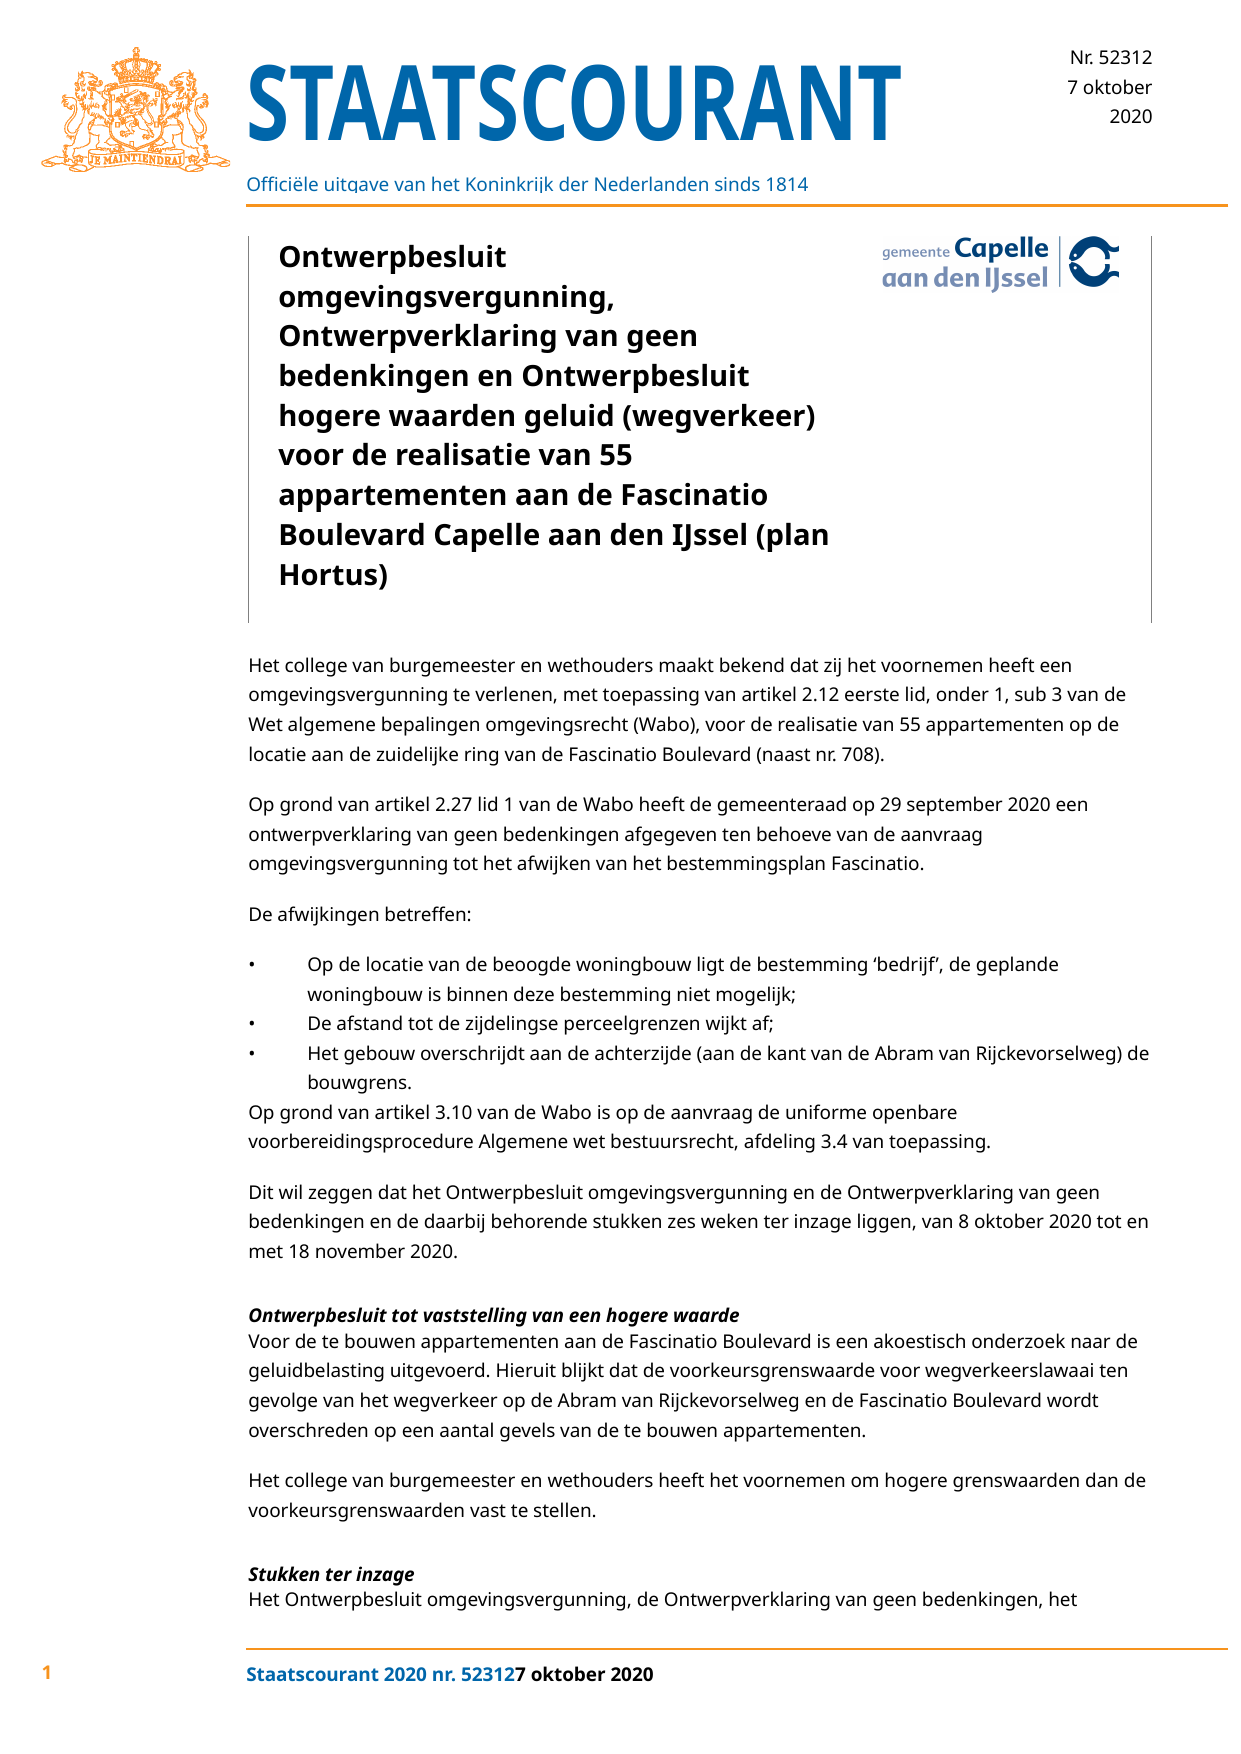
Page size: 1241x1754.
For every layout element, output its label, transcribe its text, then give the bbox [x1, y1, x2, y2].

text Het college van burgemeester en wethouders maakt bekend dat zij het voornemen heeft een omgevingsvergunning te verlenen, met toepassing van artikel 2.12 eerste lid, onder 1, sub 3 van de Wet algemene bepalingen omgevingsrecht (Wabo), voor de realisatie van 55 appartementen op de locatie aan de zuidelijke ring van de Fascinatio Boulevard (naast nr. 708). [248, 652, 1152, 767]
text Het college van burgemeester en wethouders heeft het voornemen om hogere grenswaarden dan de voorkeursgrenswaarden vast te stellen. [248, 1467, 1152, 1522]
picture [41, 47, 231, 172]
text Dit wil zeggen dat het Ontwerpbesluit omgevingsvergunning en de Ontwerpverklaring van geen bedenkingen en de daarbij behorende stukken zes weken ter inzage liggen, van 8 oktober 2020 tot en met 18 november 2020. [248, 1179, 1152, 1264]
text De afwijkingen betreffen: [248, 901, 1152, 927]
list Het gebouw overschrijdt aan de achterzijde (aan de kant van de Abram van Rijckevorselweg) de bouwgrens. [248, 1040, 1152, 1095]
picture [882, 236, 1119, 293]
text Op grond van artikel 3.10 van de Wabo is op de aanvraag de uniforme openbare voorbereidingsprocedure Algemene wet bestuursrecht, afdeling 3.4 van toepassing. [248, 1099, 1152, 1154]
table_header [850, 236, 1151, 623]
table_header Ontwerpbesluit omgevingsvergunning, Ontwerpverklaring van geen bedenkingen en Ontwerpbesluit hogere waarden geluid (wegverkeer) voor de realisatie van 55 appartementen aan de Fascinatio Boulevard Capelle aan den IJssel (plan Hortus) [249, 236, 850, 623]
text Stukken ter inzage [248, 1561, 1152, 1586]
text Voor de te bouwen appartementen aan de Fascinatio Boulevard is een akoestisch onderzoek naar de geluidbelasting uitgevoerd. Hieruit blijkt dat de voorkeursgrenswaarde voor wegverkeerslawaai ten gevolge van het wegverkeer op de Abram van Rijckevorselweg en de Fascinatio Boulevard wordt overschreden op een aantal gevels van de te bouwen appartementen. [248, 1328, 1152, 1442]
list Op de locatie van de beoogde woningbouw ligt de bestemming ‘bedrijf’, de geplande woningbouw is binnen deze bestemming niet mogelijk; [248, 951, 1152, 1007]
text Ontwerpbesluit tot vaststelling van een hogere waarde [248, 1302, 1152, 1328]
text Op grond van artikel 2.27 lid 1 van de Wabo heeft de gemeenteraad op 29 september 2020 een ontwerpverklaring van geen bedenkingen afgegeven ten behoeve van de aanvraag omgevingsvergunning tot het afwijken van het bestemmingsplan Fascinatio. [248, 791, 1152, 876]
list De afstand tot de zijdelingse perceelgrenzen wijkt af; [248, 1010, 1152, 1036]
text Het Ontwerpbesluit omgevingsvergunning, de Ontwerpverklaring van geen bedenkingen, het [248, 1586, 1152, 1612]
